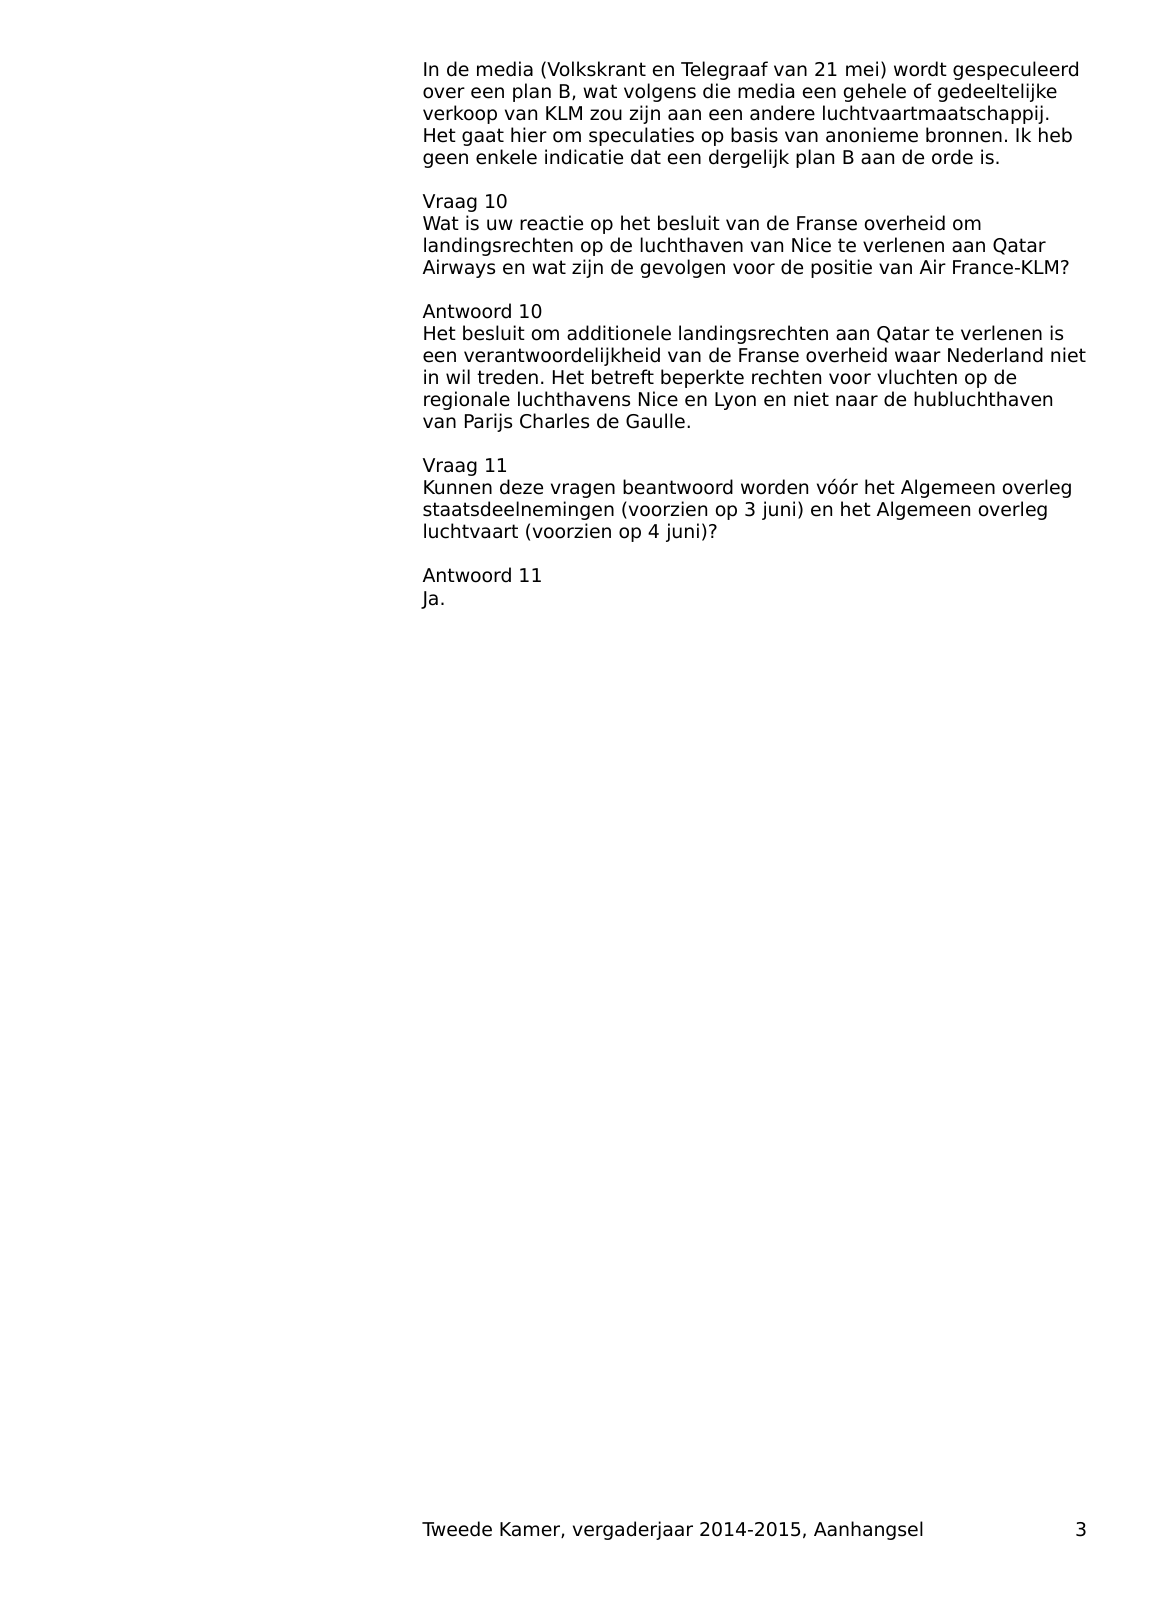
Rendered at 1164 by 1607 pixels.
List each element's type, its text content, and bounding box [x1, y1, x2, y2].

text Kunnen deze vragen beantwoord worden vóór het Algemeen overleg staatsdeelnemingen (voorzien op 3 juni) en het Algemeen overleg luchtvaart (voorzien op 4 juni)? [422, 477, 1087, 543]
text In de media (Volkskrant en Telegraaf van 21 mei) wordt gespeculeerd over een plan B, wat volgens die media een gehele of gedeeltelijke verkoop van KLM zou zijn aan een andere luchtvaartmaatschappij. Het gaat hier om speculaties op basis van anonieme bronnen. Ik heb geen enkele indicatie dat een dergelijk plan B aan de orde is. [422, 59, 1087, 169]
text Vraag 10 [422, 191, 1087, 213]
text Wat is uw reactie op het besluit van de Franse overheid om landingsrechten op de luchthaven van Nice te verlenen aan Qatar Airways en wat zijn de gevolgen voor de positie van Air France-KLM? [422, 213, 1087, 279]
text Ja. [422, 587, 1087, 609]
text Antwoord 10 [422, 301, 1087, 323]
text Vraag 11 [422, 455, 1087, 477]
text Het besluit om additionele landingsrechten aan Qatar te verlenen is een verantwoordelijkheid van de Franse overheid waar Nederland niet in wil treden. Het betreft beperkte rechten voor vluchten op de regionale luchthavens Nice en Lyon en niet naar de hubluchthaven van Parijs Charles de Gaulle. [422, 323, 1087, 433]
text Antwoord 11 [422, 565, 1087, 587]
